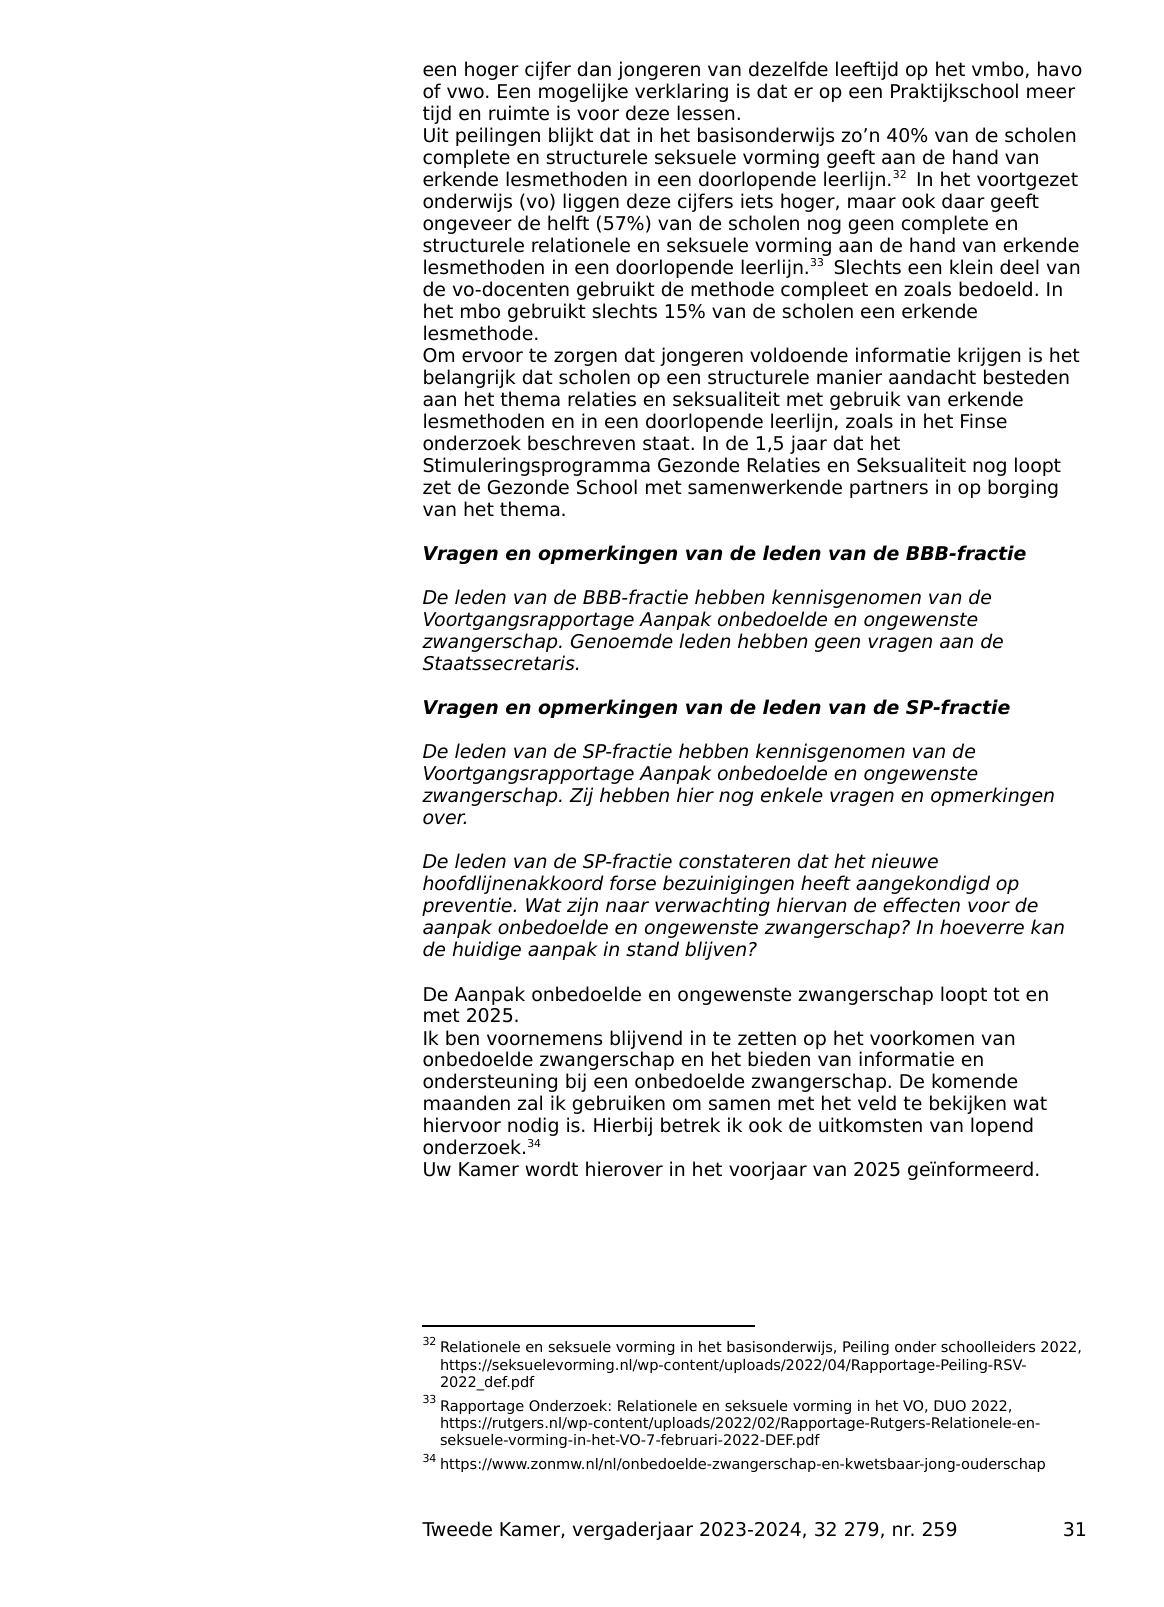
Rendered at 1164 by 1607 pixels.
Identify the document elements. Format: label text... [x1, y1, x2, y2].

subtitle Vragen en opmerkingen van de leden van de SP-fractie [422, 697, 1087, 719]
text De Aanpak onbedoelde en ongewenste zwangerschap loopt tot en met 2025. [422, 983, 1087, 1027]
text De leden van de SP-fractie constateren dat het nieuwe hoofdlijnenakkoord forse bezuinigingen heeft aangekondigd op preventie. Wat zijn naar verwachting hiervan de effecten voor de aanpak onbedoelde en ongewenste zwangerschap? In hoeverre kan de huidige aanpak in stand blijven? [422, 851, 1087, 961]
subtitle Vragen en opmerkingen van de leden van de BBB-fractie [422, 543, 1087, 565]
text Relationele en seksuele vorming in het basisonderwijs, Peiling onder schoolleiders 2022, https://seksuelevorming.nl/wp-content/uploads/2022/04/Rapportage-Peiling-RSV-2022_def.pdf [422, 1335, 1087, 1391]
text Ik ben voornemens blijvend in te zetten op het voorkomen van onbedoelde zwangerschap en het bieden van informatie en ondersteuning bij een onbedoelde zwangerschap. De komende maanden zal ik gebruiken om samen met het veld te bekijken wat hiervoor nodig is. Hierbij betrek ik ook de uitkomsten van lopend onderzoek. [422, 1027, 1087, 1159]
text Uit peilingen blijkt dat in het basisonderwijs zo’n 40% van de scholen complete en structurele seksuele vorming geeft aan de hand van erkende lesmethoden in een doorlopende leerlijn. In het voortgezet onderwijs (vo) liggen deze cijfers iets hoger, maar ook daar geeft ongeveer de helft (57%) van de scholen nog geen complete en structurele relationele en seksuele vorming aan de hand van erkende lesmethoden in een doorlopende leerlijn. Slechts een klein deel van de vo-docenten gebruikt de methode compleet en zoals bedoeld. In het mbo gebruikt slechts 15% van de scholen een erkende lesmethode. [422, 125, 1087, 345]
text Om ervoor te zorgen dat jongeren voldoende informatie krijgen is het belangrijk dat scholen op een structurele manier aandacht besteden aan het thema relaties en seksualiteit met gebruik van erkende lesmethoden en in een doorlopende leerlijn, zoals in het Finse onderzoek beschreven staat. In de 1,5 jaar dat het Stimuleringsprogramma Gezonde Relaties en Seksualiteit nog loopt zet de Gezonde School met samenwerkende partners in op borging van het thema. [422, 345, 1087, 521]
text een hoger cijfer dan jongeren van dezelfde leeftijd op het vmbo, havo of vwo. Een mogelijke verklaring is dat er op een Praktijkschool meer tijd en ruimte is voor deze lessen. [422, 59, 1087, 125]
text Rapportage Onderzoek: Relationele en seksuele vorming in het VO, DUO 2022, https://rutgers.nl/wp-content/uploads/2022/02/Rapportage-Rutgers-Relationele-en-seksuele-vorming-in-het-VO-7-februari-2022-DEF.pdf [422, 1393, 1087, 1449]
text De leden van de BBB-fractie hebben kennisgenomen van de Voortgangsrapportage Aanpak onbedoelde en ongewenste zwangerschap. Genoemde leden hebben geen vragen aan de Staatssecretaris. [422, 587, 1087, 675]
text Uw Kamer wordt hierover in het voorjaar van 2025 geïnformeerd. [422, 1159, 1087, 1181]
text De leden van de SP-fractie hebben kennisgenomen van de Voortgangsrapportage Aanpak onbedoelde en ongewenste zwangerschap. Zij hebben hier nog enkele vragen en opmerkingen over. [422, 741, 1087, 829]
text https://www.zonmw.nl/nl/onbedoelde-zwangerschap-en-kwetsbaar-jong-ouderschap [422, 1452, 1087, 1474]
